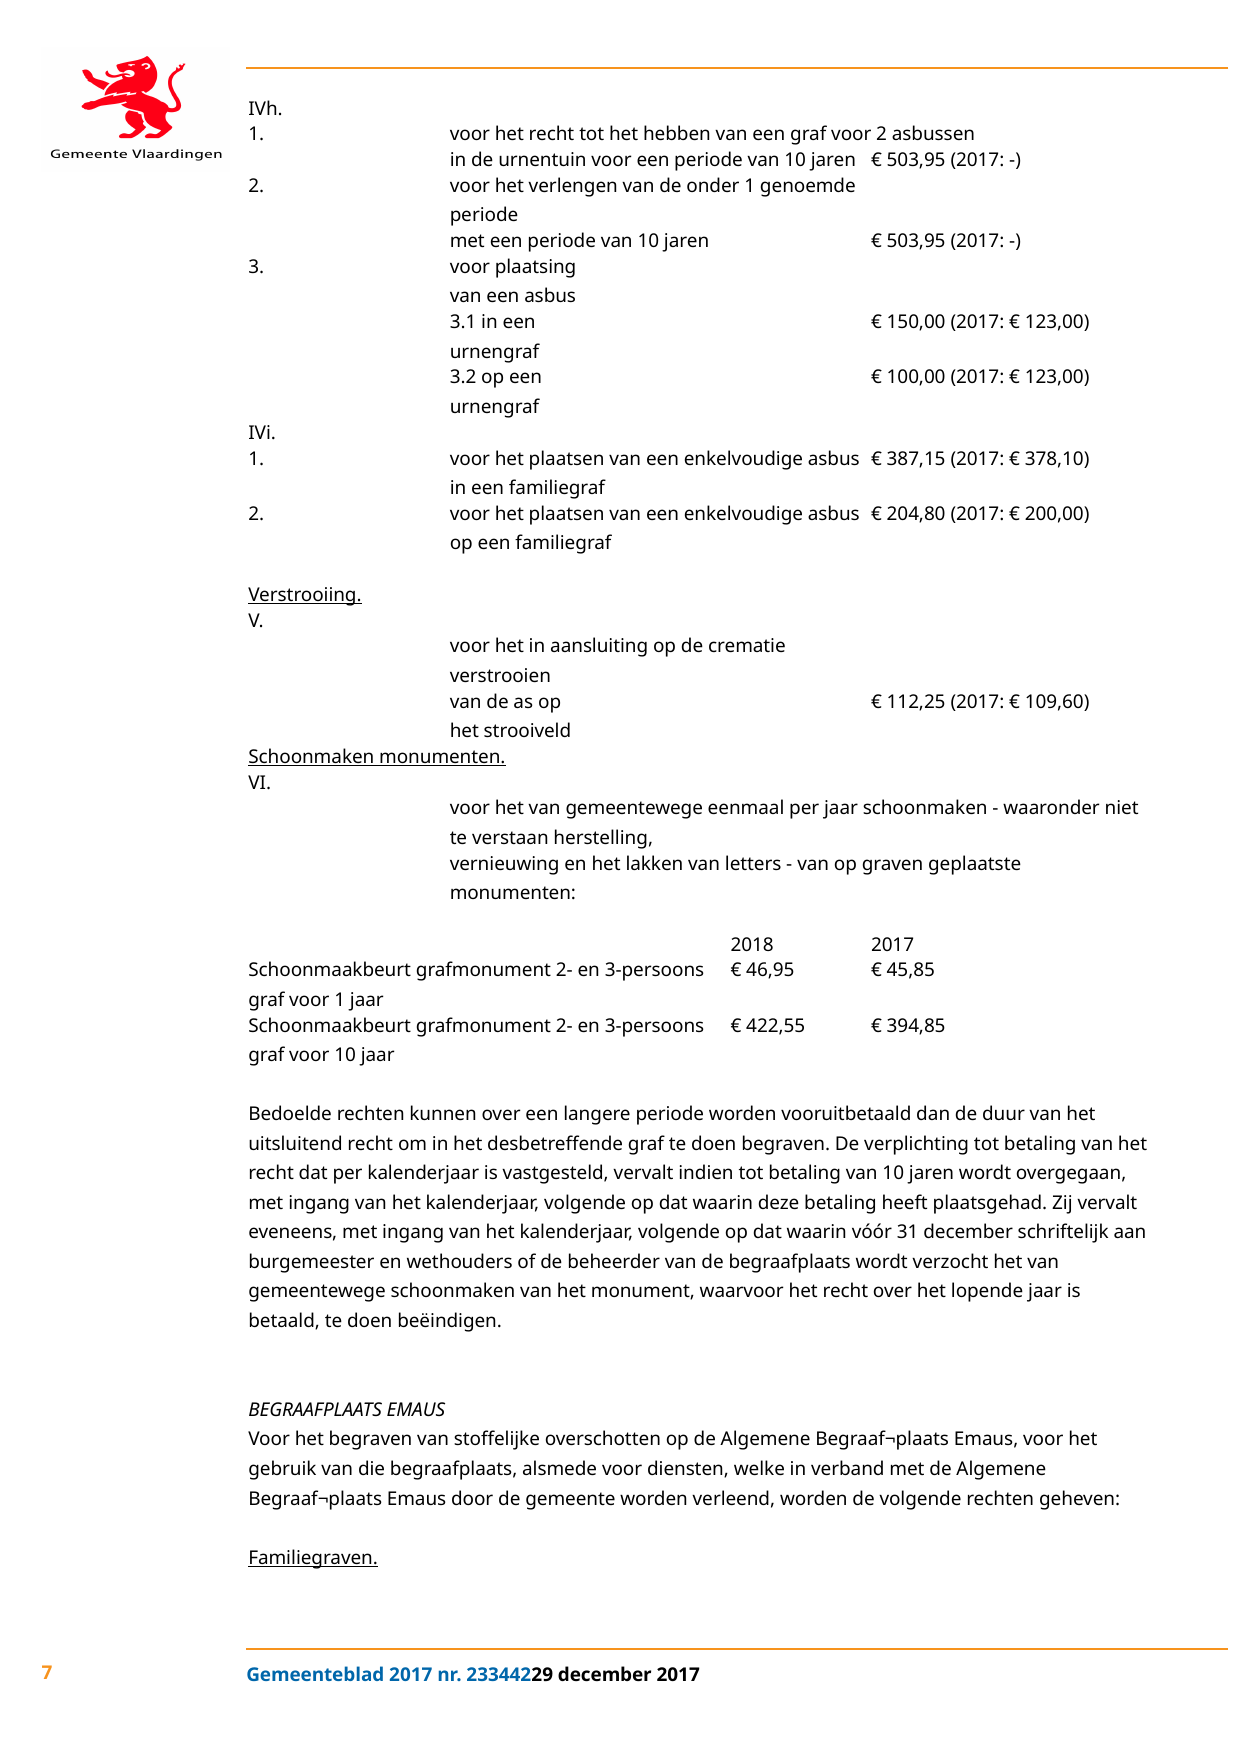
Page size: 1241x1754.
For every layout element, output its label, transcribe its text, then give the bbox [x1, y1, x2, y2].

table_cell voor het van gemeentewege eenmaal per jaar schoonmaken - waaronder niet te verstaan herstelling, [450, 795, 1152, 850]
table_cell [730, 419, 871, 445]
table_cell in de urnentuin voor een periode van 10 jaren [450, 146, 871, 172]
text Voor het begraven van stoffelijke overschotten op de Algemene Begraaf¬plaats Emaus, voor het gebruik van die begraafplaats, alsmede voor diensten, welke in verband met de Algemene Begraaf¬plaats Emaus door de gemeente worden verleend, worden de volgende rechten geheven: [248, 1426, 1152, 1510]
table_cell 3. [248, 253, 449, 308]
table_cell [808, 1570, 980, 1595]
table_cell Schoonmaakbeurt grafmonument 2- en 3-persoons graf voor 1 jaar [248, 957, 730, 1012]
table_cell [590, 308, 730, 364]
table_cell [248, 905, 449, 931]
table_cell [871, 633, 1011, 688]
table_cell [730, 227, 871, 253]
table_cell € 46,95 [730, 957, 871, 1012]
table_cell [730, 905, 871, 931]
table_cell [420, 1570, 636, 1595]
table_cell [730, 95, 871, 121]
text BEGRAAFPLAATS EMAUS [248, 1396, 1152, 1422]
table_cell [980, 1570, 1152, 1595]
table_cell € 204,80 (2017: € 200,00) [871, 500, 1152, 555]
table_cell [1011, 1012, 1152, 1067]
table_cell [450, 555, 590, 581]
table_cell [248, 308, 449, 364]
table_cell [248, 633, 449, 688]
table_cell Verstrooiing. [248, 581, 1011, 607]
table_cell [248, 227, 449, 253]
table_cell [1011, 172, 1152, 227]
table_cell [1011, 95, 1152, 121]
table_cell van de as op het strooiveld [450, 688, 590, 743]
table_cell [450, 419, 590, 445]
table_cell [730, 769, 871, 794]
table_cell [871, 607, 1011, 632]
table_cell [871, 172, 1011, 227]
table_cell [248, 688, 449, 743]
table_cell voor het in aansluiting op de crematie verstrooien [450, 633, 871, 688]
table_cell [1011, 419, 1152, 445]
table_header [980, 1544, 1152, 1570]
table_cell € 503,95 (2017: -) [871, 227, 1152, 253]
table_cell [248, 795, 449, 850]
table_cell € 112,25 (2017: € 109,60) [871, 688, 1152, 743]
table_cell IVh. [248, 95, 449, 121]
table_header Familiegraven. [248, 1544, 980, 1570]
table_cell [450, 95, 590, 121]
table_cell [1011, 633, 1152, 688]
table_cell € 100,00 (2017: € 123,00) [871, 364, 1152, 419]
table_cell [248, 146, 449, 172]
table_cell [871, 419, 1011, 445]
table_cell 3.2 op een urnengraf [450, 364, 590, 419]
table_cell [1011, 253, 1152, 308]
table_cell € 422,55 [730, 1012, 871, 1067]
table_cell € 387,15 (2017: € 378,10) [871, 445, 1152, 500]
picture [41, 47, 231, 172]
table_cell IVi. [248, 419, 449, 445]
table_cell VI. [248, 769, 449, 794]
table_cell [590, 555, 730, 581]
table_cell Schoonmaken monumenten. [248, 743, 1011, 769]
table_cell € 45,85 [871, 957, 1011, 1012]
table_cell [590, 905, 730, 931]
table_cell [450, 931, 590, 957]
table_cell € 150,00 (2017: € 123,00) [871, 308, 1152, 364]
table_cell [590, 95, 730, 121]
table_cell [590, 688, 730, 743]
table_cell [248, 1570, 420, 1595]
table_cell [730, 253, 871, 308]
table_cell [1011, 121, 1152, 146]
table_cell [450, 769, 590, 794]
table_cell 1. [248, 445, 449, 500]
table_cell [1011, 607, 1152, 632]
table_cell [871, 769, 1011, 794]
table_cell [1011, 555, 1152, 581]
table_cell voor het plaatsen van een enkelvoudige asbus op een familiegraf [450, 500, 871, 555]
table_cell € 394,85 [871, 1012, 1011, 1067]
table_cell [730, 308, 871, 364]
table_cell vernieuwing en het lakken van letters - van op graven geplaatste monumenten: [450, 850, 1152, 905]
table_cell voor plaatsing van een asbus [450, 253, 590, 308]
table_cell 2018 [730, 931, 871, 957]
text Bedoelde rechten kunnen over een langere periode worden vooruitbetaald dan de duur van het uitsluitend recht om in het desbetreffende graf te doen begraven. De verplichting tot betaling van het recht dat per kalenderjaar is vastgesteld, vervalt indien tot betaling van 10 jaren wordt overgegaan, met ingang van het kalenderjaar, volgende op dat waarin deze betaling heeft plaatsgehad. Zij vervalt eveneens, met ingang van het kalenderjaar, volgende op dat waarin vóór 31 december schriftelijk aan burgemeester en wethouders of de beheerder van de begraafplaats wordt verzocht het van gemeentewege schoonmaken van het monument, waarvoor het recht over het lopende jaar is betaald, te doen beëindigen. [248, 1100, 1152, 1333]
table_cell [590, 253, 730, 308]
table_cell [450, 905, 590, 931]
table_cell [871, 253, 1011, 308]
table_cell 1. [248, 121, 449, 146]
table_cell [590, 931, 730, 957]
table_cell 2017 [871, 931, 1011, 957]
table_cell [248, 850, 449, 905]
table_cell [1011, 769, 1152, 794]
table_cell [450, 607, 590, 632]
table_cell [590, 364, 730, 419]
table_cell 2. [248, 500, 449, 555]
table_cell met een periode van 10 jaren [450, 227, 730, 253]
table_cell [730, 364, 871, 419]
table_cell [248, 364, 449, 419]
table_cell [1011, 931, 1152, 957]
table_cell [636, 1570, 808, 1595]
table_cell voor het verlengen van de onder 1 genoemde periode [450, 172, 871, 227]
table_cell [1011, 581, 1152, 607]
table_cell [248, 931, 449, 957]
table_cell [871, 555, 1011, 581]
table_cell [590, 419, 730, 445]
table_cell V. [248, 607, 449, 632]
table_cell [1011, 957, 1152, 1012]
table_cell [730, 555, 871, 581]
table_cell [730, 688, 871, 743]
table_cell voor het plaatsen van een enkelvoudige asbus in een familiegraf [450, 445, 871, 500]
table_cell [1011, 743, 1152, 769]
table_cell € 503,95 (2017: -) [871, 146, 1152, 172]
table_cell [590, 607, 730, 632]
table_cell [730, 607, 871, 632]
table_cell Schoonmaakbeurt grafmonument 2- en 3-persoons graf voor 10 jaar [248, 1012, 730, 1067]
table_cell [871, 95, 1011, 121]
table_cell 2. [248, 172, 449, 227]
table_cell [1011, 905, 1152, 931]
table_cell [590, 769, 730, 794]
table_cell 3.1 in een urnengraf [450, 308, 590, 364]
table_cell voor het recht tot het hebben van een graf voor 2 asbussen [450, 121, 1011, 146]
table_cell [248, 555, 449, 581]
table_cell [871, 905, 1011, 931]
